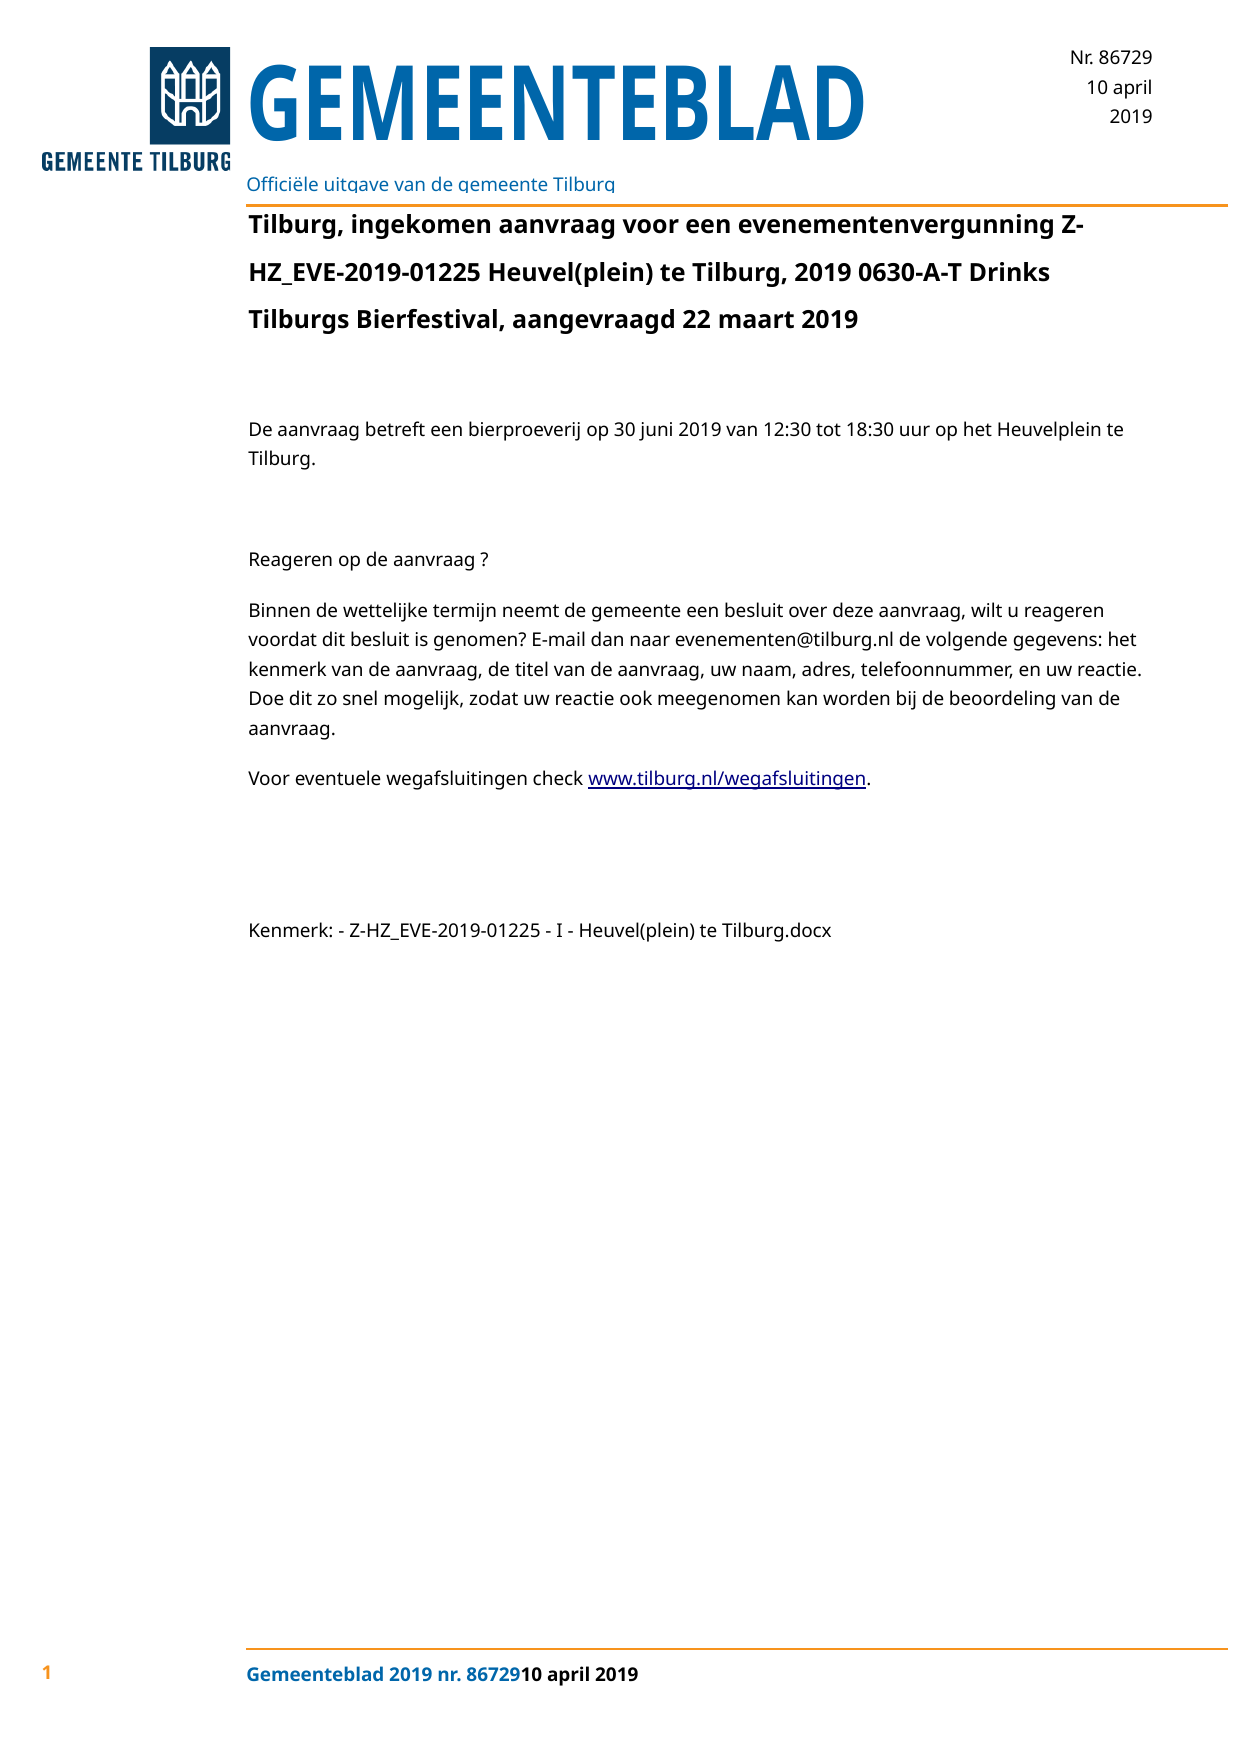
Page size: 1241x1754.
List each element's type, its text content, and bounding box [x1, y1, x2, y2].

text Binnen de wettelijke termijn neemt de gemeente een besluit over deze aanvraag, wilt u reageren voordat dit besluit is genomen? E-mail dan naar evenementen@tilburg.nl de volgende gegevens: het kenmerk van de aanvraag, de titel van de aanvraag, uw naam, adres, telefoonnummer, en uw reactie. Doe dit zo snel mogelijk, zodat uw reactie ook meegenomen kan worden bij de beoordeling van de aanvraag. [248, 597, 1152, 741]
picture [41, 47, 231, 172]
text Voor eventuele wegafsluitingen check www.tilburg.nl/wegafsluitingen. [248, 766, 1152, 791]
text Reageren op de aanvraag ? [248, 546, 1152, 572]
text Tilburg, ingekomen aanvraag voor een evenementenvergunning Z-HZ_EVE-2019-01225 Heuvel(plein) te Tilburg, 2019 0630-A-T Drinks Tilburgs Bierfestival, aangevraagd 22 maart 2019 [248, 207, 1152, 336]
text De aanvraag betreft een bierproeverij op 30 juni 2019 van 12:30 tot 18:30 uur op het Heuvelplein te Tilburg. [248, 416, 1152, 471]
text Kenmerk: - Z-HZ_EVE-2019-01225 - I - Heuvel(plein) te Tilburg.docx [248, 917, 1152, 942]
